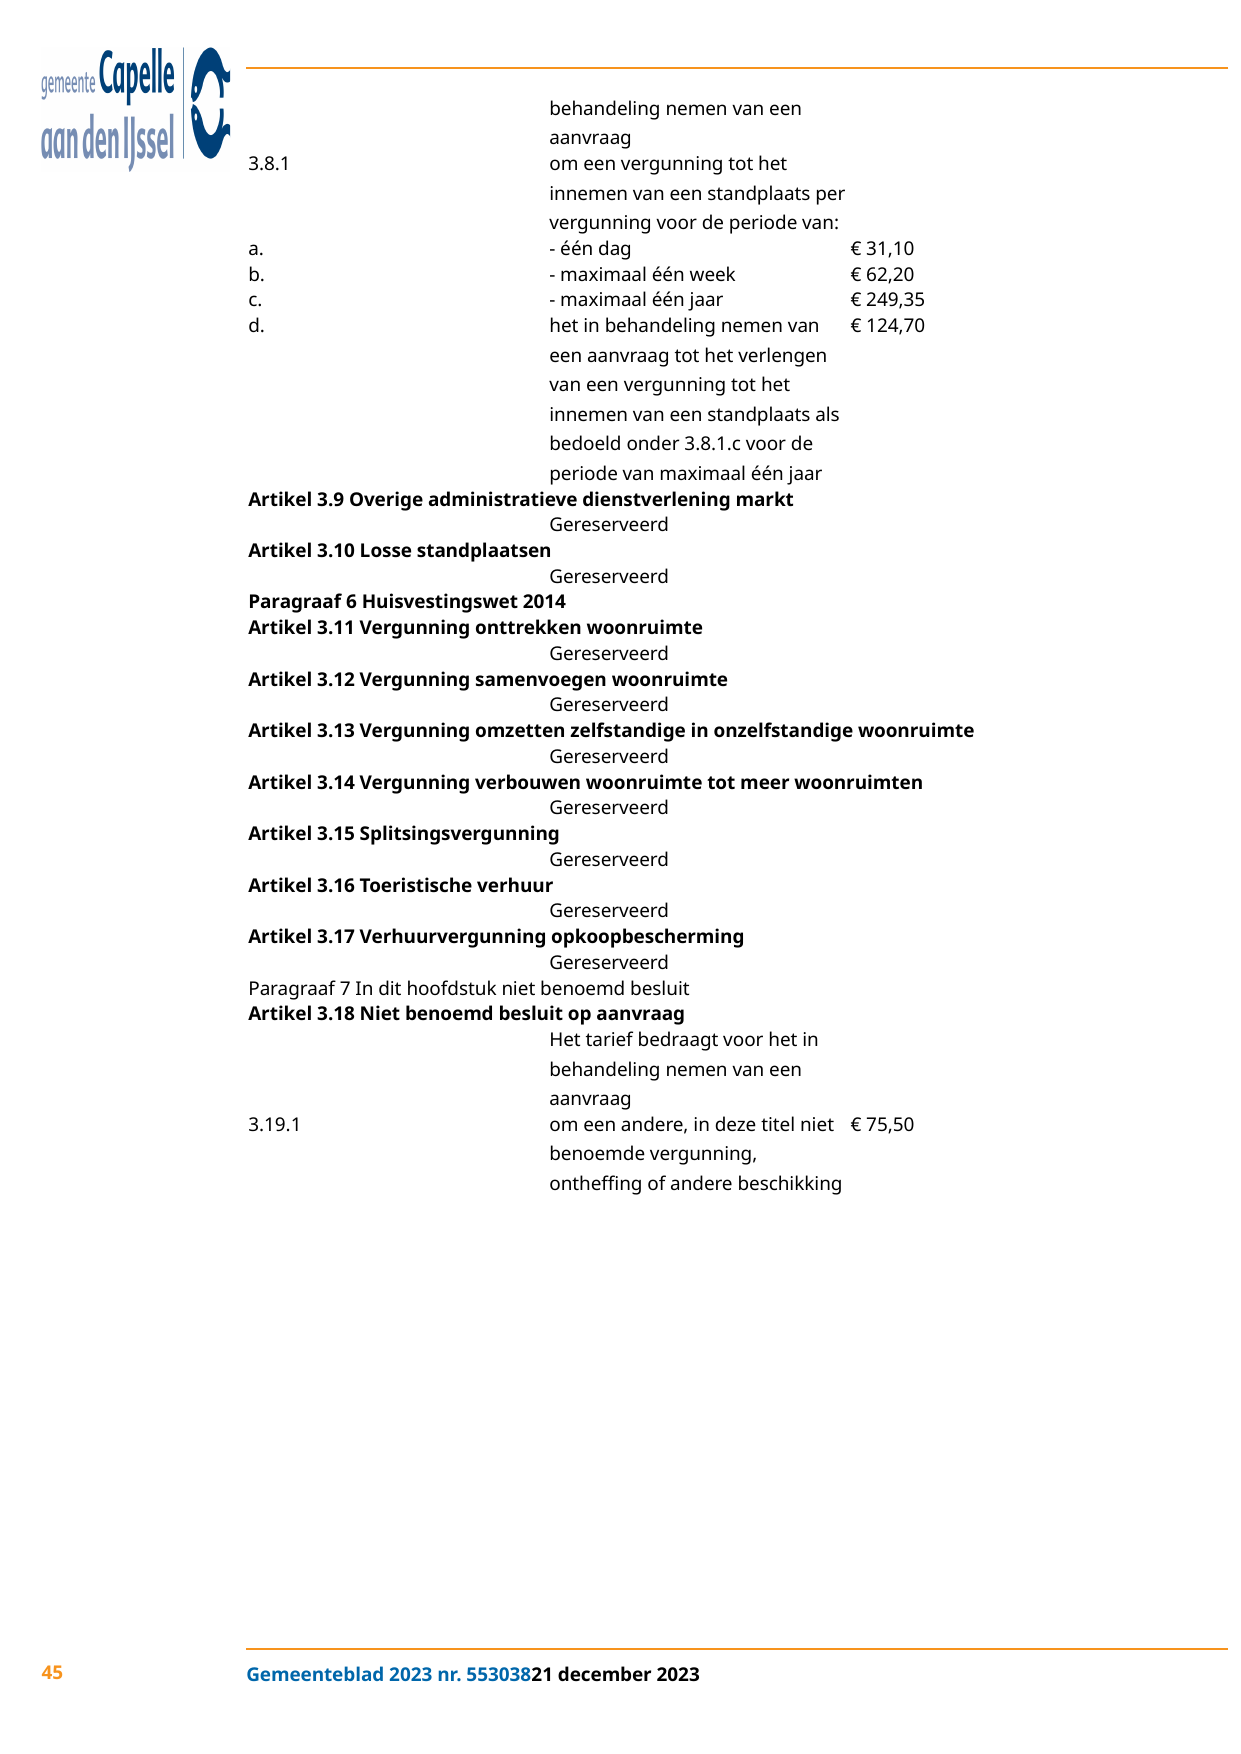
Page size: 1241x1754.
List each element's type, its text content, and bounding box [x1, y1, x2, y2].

table_cell het in behandeling nemen van een aanvraag tot het verlengen van een vergunning tot het innemen van een standplaats als bedoeld onder 3.8.1.c voor de periode van maximaal één jaar [549, 312, 850, 486]
table_cell Gereserveerd [549, 743, 850, 769]
table_cell [248, 795, 549, 820]
table_cell Paragraaf 7 In dit hoofdstuk niet benoemd besluit [248, 975, 1152, 1000]
table_cell € 62,20 [850, 261, 1152, 286]
table_cell Gereserveerd [549, 846, 850, 872]
table_cell [850, 150, 1152, 235]
table_cell behandeling nemen van een aanvraag [549, 95, 850, 150]
table_cell 3.19.1 [248, 1111, 549, 1196]
table_cell Gereserveerd [549, 563, 850, 589]
table_cell [850, 640, 1152, 666]
table_cell Het tarief bedraagt voor het in behandeling nemen van een aanvraag [549, 1026, 850, 1111]
table_cell Gereserveerd [549, 949, 850, 975]
table_cell Artikel 3.12 Vergunning samenvoegen woonruimte [248, 666, 1152, 692]
table_cell [850, 692, 1152, 717]
table_cell b. [248, 261, 549, 286]
table_cell [850, 1026, 1152, 1111]
table_cell Artikel 3.17 Verhuurvergunning opkoopbescherming [248, 923, 1152, 949]
table_cell [850, 563, 1152, 589]
table_cell [248, 898, 549, 923]
table_cell Artikel 3.11 Vergunning onttrekken woonruimte [248, 615, 1152, 640]
table_cell [248, 949, 549, 975]
table_cell Gereserveerd [549, 898, 850, 923]
table_cell [850, 95, 1152, 150]
table_cell Artikel 3.10 Losse standplaatsen [248, 537, 1152, 563]
table_cell [850, 898, 1152, 923]
table_cell [850, 949, 1152, 975]
table_cell Gereserveerd [549, 795, 850, 820]
table_cell [248, 640, 549, 666]
table_cell Artikel 3.15 Splitsingsvergunning [248, 820, 1152, 846]
table_cell € 75,50 [850, 1111, 1152, 1196]
table_cell [248, 95, 549, 150]
table_cell Gereserveerd [549, 512, 850, 537]
table_cell [248, 512, 549, 537]
table_cell Artikel 3.14 Vergunning verbouwen woonruimte tot meer woonruimten [248, 769, 1152, 794]
table_cell [248, 743, 549, 769]
table_cell Artikel 3.18 Niet benoemd besluit op aanvraag [248, 1000, 1152, 1026]
table_cell Artikel 3.13 Vergunning omzetten zelfstandige in onzelfstandige woonruimte [248, 718, 1152, 743]
table_cell - maximaal één week [549, 261, 850, 286]
table_cell Artikel 3.9 Overige administratieve dienstverlening markt [248, 486, 1152, 512]
table_cell c. [248, 286, 549, 312]
table_cell [850, 743, 1152, 769]
picture [41, 47, 231, 172]
table_cell [850, 795, 1152, 820]
table_cell Gereserveerd [549, 692, 850, 717]
table_cell om een vergunning tot het innemen van een standplaats per vergunning voor de periode van: [549, 150, 850, 235]
table_cell [248, 692, 549, 717]
table_cell Paragraaf 6 Huisvestingswet 2014 [248, 589, 1152, 614]
table_cell € 124,70 [850, 312, 1152, 486]
table_cell € 31,10 [850, 235, 1152, 261]
table_cell [248, 1026, 549, 1111]
table_cell om een andere, in deze titel niet benoemde vergunning, ontheffing of andere beschikking [549, 1111, 850, 1196]
table_cell a. [248, 235, 549, 261]
table_cell Artikel 3.16 Toeristische verhuur [248, 872, 1152, 897]
table_cell d. [248, 312, 549, 486]
table_cell [850, 846, 1152, 872]
table_cell [248, 846, 549, 872]
table_cell [850, 512, 1152, 537]
table_cell - één dag [549, 235, 850, 261]
table_cell [248, 563, 549, 589]
table_cell Gereserveerd [549, 640, 850, 666]
table_cell - maximaal één jaar [549, 286, 850, 312]
table_cell € 249,35 [850, 286, 1152, 312]
table_cell 3.8.1 [248, 150, 549, 235]
